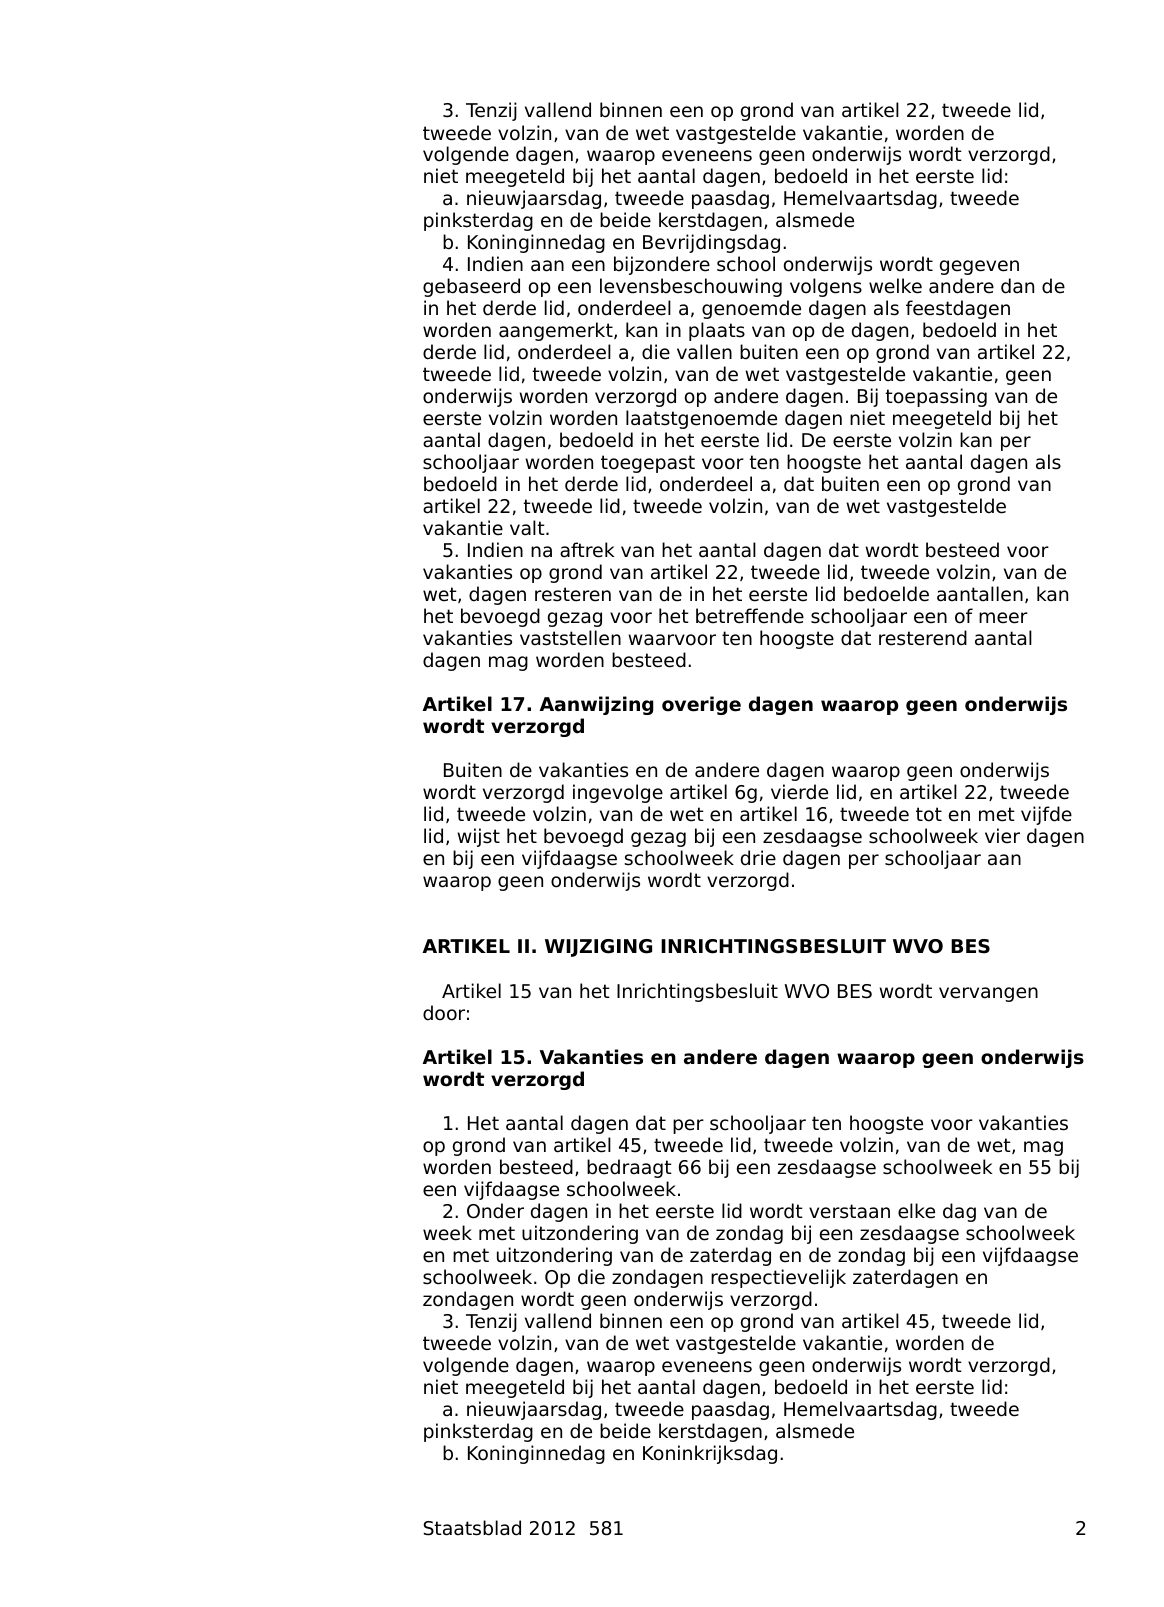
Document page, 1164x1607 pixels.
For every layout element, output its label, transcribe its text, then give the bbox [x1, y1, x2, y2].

text b. Koninginnedag en Koninkrijksdag. [422, 1443, 1087, 1464]
text 3. Tenzij vallend binnen een op grond van artikel 22, tweede lid, tweede volzin, van de wet vastgestelde vakantie, worden de volgende dagen, waarop eveneens geen onderwijs wordt verzorgd, niet meegeteld bij het aantal dagen, bedoeld in het eerste lid: [422, 100, 1087, 188]
text 2. Onder dagen in het eerste lid wordt verstaan elke dag van de week met uitzondering van de zondag bij een zesdaagse schoolweek en met uitzondering van de zaterdag en de zondag bij een vijfdaagse schoolweek. Op die zondagen respectievelijk zaterdagen en zondagen wordt geen onderwijs verzorgd. [422, 1201, 1087, 1311]
subtitle Artikel 17. Aanwijzing overige dagen waarop geen onderwijs wordt verzorgd [422, 694, 1087, 738]
text a. nieuwjaarsdag, tweede paasdag, Hemelvaartsdag, tweede pinksterdag en de beide kerstdagen, alsmede [422, 1399, 1087, 1443]
text Artikel 15 van het Inrichtingsbesluit WVO BES wordt vervangen door: [422, 981, 1087, 1024]
text 5. Indien na aftrek van het aantal dagen dat wordt besteed voor vakanties op grond van artikel 22, tweede lid, tweede volzin, van de wet, dagen resteren van de in het eerste lid bedoelde aantallen, kan het bevoegd gezag voor het betreffende schooljaar een of meer vakanties vaststellen waarvoor ten hoogste dat resterend aantal dagen mag worden besteed. [422, 540, 1087, 672]
subtitle ARTIKEL II. WIJZIGING INRICHTINGSBESLUIT WVO BES [422, 936, 1087, 958]
text a. nieuwjaarsdag, tweede paasdag, Hemelvaartsdag, tweede pinksterdag en de beide kerstdagen, alsmede [422, 188, 1087, 232]
text 3. Tenzij vallend binnen een op grond van artikel 45, tweede lid, tweede volzin, van de wet vastgestelde vakantie, worden de volgende dagen, waarop eveneens geen onderwijs wordt verzorgd, niet meegeteld bij het aantal dagen, bedoeld in het eerste lid: [422, 1311, 1087, 1399]
text b. Koninginnedag en Bevrijdingsdag. [422, 232, 1087, 254]
text 1. Het aantal dagen dat per schooljaar ten hoogste voor vakanties op grond van artikel 45, tweede lid, tweede volzin, van de wet, mag worden besteed, bedraagt 66 bij een zesdaagse schoolweek en 55 bij een vijfdaagse schoolweek. [422, 1113, 1087, 1201]
text Buiten de vakanties en de andere dagen waarop geen onderwijs wordt verzorgd ingevolge artikel 6g, vierde lid, en artikel 22, tweede lid, tweede volzin, van de wet en artikel 16, tweede tot en met vijfde lid, wijst het bevoegd gezag bij een zesdaagse schoolweek vier dagen en bij een vijfdaagse schoolweek drie dagen per schooljaar aan waarop geen onderwijs wordt verzorgd. [422, 760, 1087, 892]
subtitle Artikel 15. Vakanties en andere dagen waarop geen onderwijs wordt verzorgd [422, 1047, 1087, 1091]
text 4. Indien aan een bijzondere school onderwijs wordt gegeven gebaseerd op een levensbeschouwing volgens welke andere dan de in het derde lid, onderdeel a, genoemde dagen als feestdagen worden aangemerkt, kan in plaats van op de dagen, bedoeld in het derde lid, onderdeel a, die vallen buiten een op grond van artikel 22, tweede lid, tweede volzin, van de wet vastgestelde vakantie, geen onderwijs worden verzorgd op andere dagen. Bij toepassing van de eerste volzin worden laatstgenoemde dagen niet meegeteld bij het aantal dagen, bedoeld in het eerste lid. De eerste volzin kan per schooljaar worden toegepast voor ten hoogste het aantal dagen als bedoeld in het derde lid, onderdeel a, dat buiten een op grond van artikel 22, tweede lid, tweede volzin, van de wet vastgestelde vakantie valt. [422, 254, 1087, 540]
